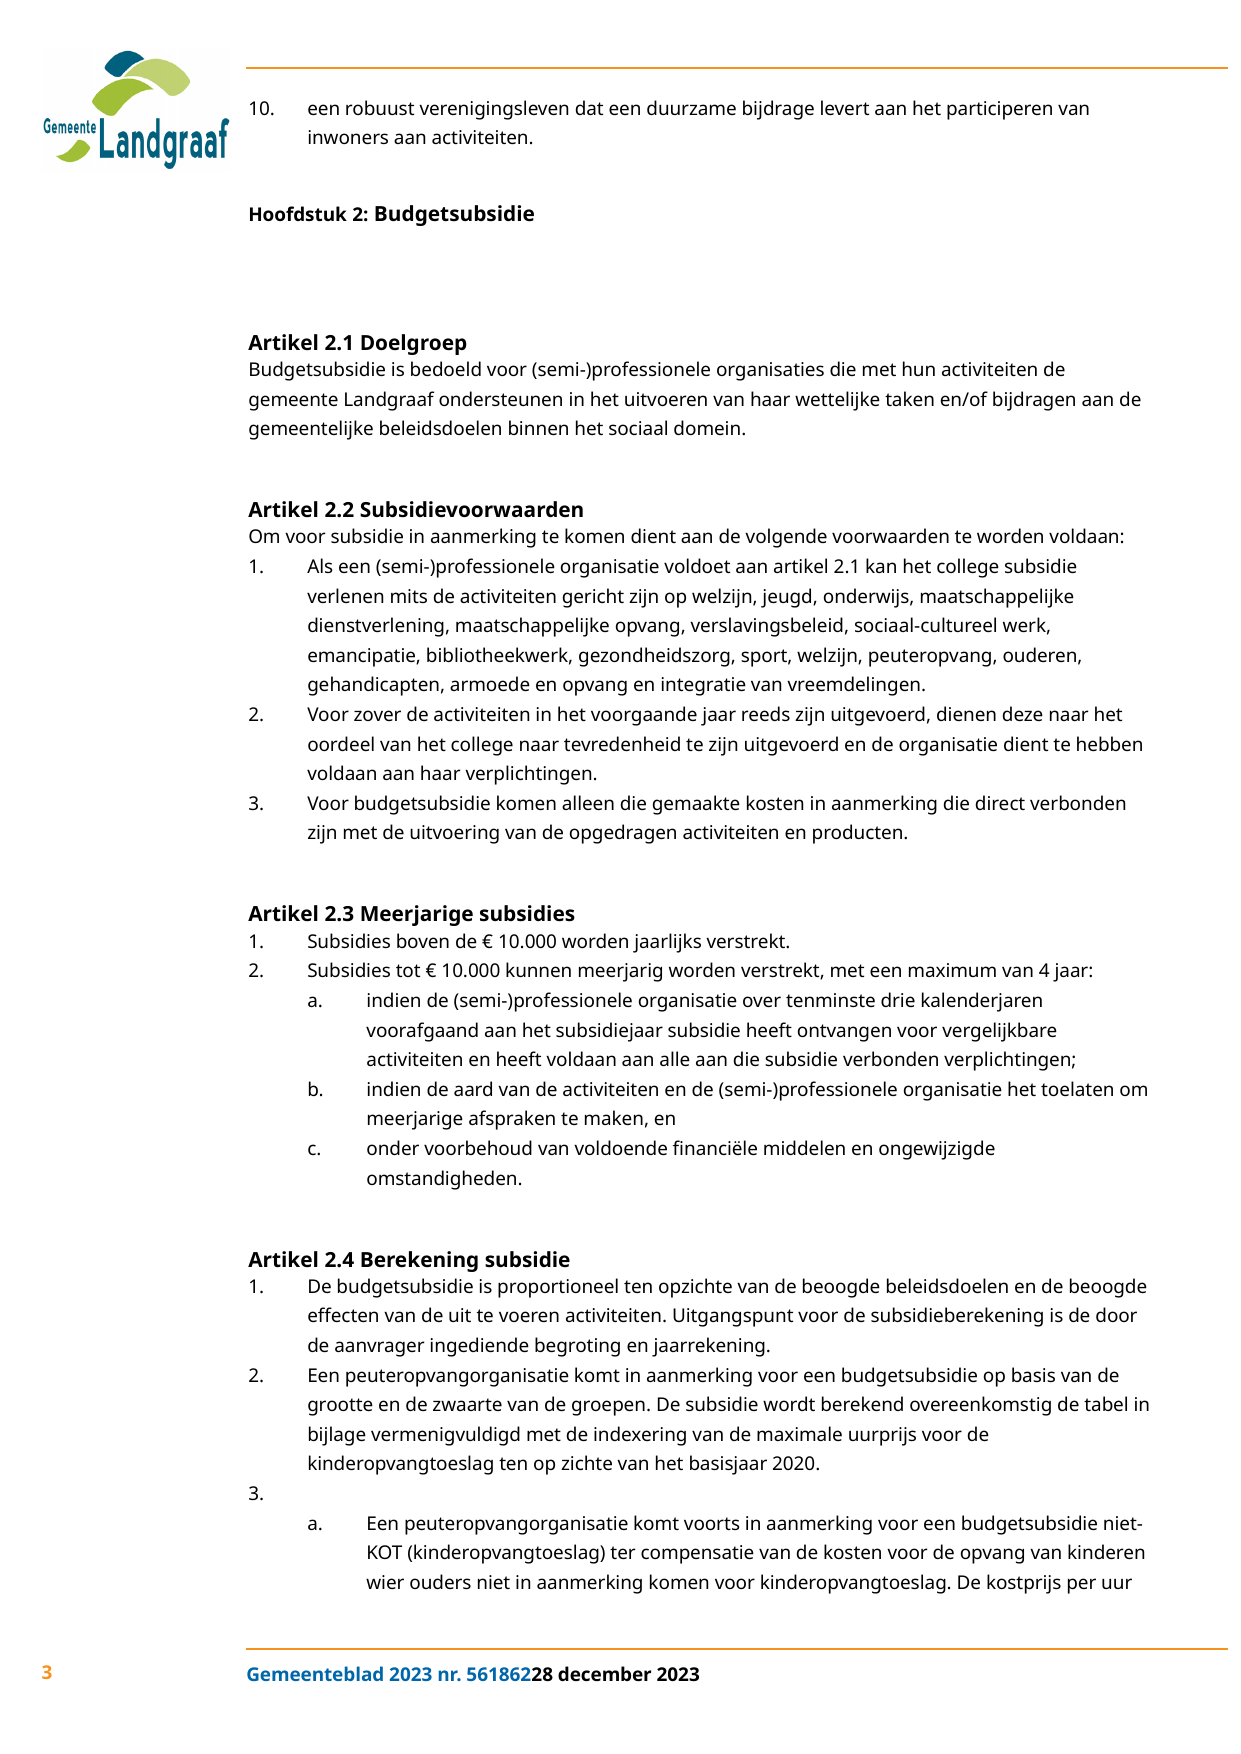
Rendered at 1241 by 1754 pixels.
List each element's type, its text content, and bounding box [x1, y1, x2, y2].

list Voor zover de activiteiten in het voorgaande jaar reeds zijn uitgevoerd, dienen deze naar het oordeel van het college naar tevredenheid te zijn uitgevoerd en de organisatie dient te hebben voldaan aan haar verplichtingen. [248, 701, 1152, 786]
text Om voor subsidie in aanmerking te komen dient aan de volgende voorwaarden te worden voldaan: [248, 524, 1152, 549]
list De budgetsubsidie is proportioneel ten opzichte van de beoogde beleidsdoelen en de beoogde effecten van de uit te voeren activiteiten. Uitgangspunt voor de subsidieberekening is de door de aanvrager ingediende begroting en jaarrekening. [248, 1273, 1152, 1358]
text Artikel 2.3 Meerjarige subsidies [248, 899, 1152, 928]
list indien de aard van de activiteiten en de (semi-)professionele organisatie het toelaten om meerjarige afspraken te maken, en [307, 1076, 1152, 1131]
text Hoofdstuk 2: Budgetsubsidie [248, 199, 1152, 228]
list Subsidies tot € 10.000 kunnen meerjarig worden verstrekt, met een maximum van 4 jaar: [248, 958, 1152, 983]
list Een peuteropvangorganisatie komt voorts in aanmerking voor een budgetsubsidie niet-KOT (kinderopvangtoeslag) ter compensatie van de kosten voor de opvang van kinderen wier ouders niet in aanmerking komen voor kinderopvangtoeslag. De kostprijs per uur [307, 1510, 1152, 1595]
list onder voorbehoud van voldoende financiële middelen en ongewijzigde omstandigheden. [307, 1135, 1152, 1190]
text Artikel 2.2 Subsidievoorwaarden [248, 495, 1152, 524]
list Subsidies boven de € 10.000 worden jaarlijks verstrekt. [248, 928, 1152, 954]
picture [41, 47, 231, 172]
list een robuust verenigingsleven dat een duurzame bijdrage levert aan het participeren van inwoners aan activiteiten. [248, 95, 1152, 150]
list Voor budgetsubsidie komen alleen die gemaakte kosten in aanmerking die direct verbonden zijn met de uitvoering van de opgedragen activiteiten en producten. [248, 790, 1152, 845]
text Artikel 2.4 Berekening subsidie [248, 1245, 1152, 1273]
text Artikel 2.1 Doelgroep [248, 328, 1152, 356]
list indien de (semi-)professionele organisatie over tenminste drie kalenderjaren voorafgaand aan het subsidiejaar subsidie heeft ontvangen voor vergelijkbare activiteiten en heeft voldaan aan alle aan die subsidie verbonden verplichtingen; [307, 987, 1152, 1072]
text Budgetsubsidie is bedoeld voor (semi-)professionele organisaties die met hun activiteiten de gemeente Landgraaf ondersteunen in het uitvoeren van haar wettelijke taken en/of bijdragen aan de gemeentelijke beleidsdoelen binnen het sociaal domein. [248, 356, 1152, 441]
list Als een (semi-)professionele organisatie voldoet aan artikel 2.1 kan het college subsidie verlenen mits de activiteiten gericht zijn op welzijn, jeugd, onderwijs, maatschappelijke dienstverlening, maatschappelijke opvang, verslavingsbeleid, sociaal-cultureel werk, emancipatie, bibliotheekwerk, gezondheidszorg, sport, welzijn, peuteropvang, ouderen, gehandicapten, armoede en opvang en integratie van vreemdelingen. [248, 553, 1152, 697]
list Een peuteropvangorganisatie komt in aanmerking voor een budgetsubsidie op basis van de grootte en de zwaarte van de groepen. De subsidie wordt berekend overeenkomstig de tabel in bijlage vermenigvuldigd met de indexering van de maximale uurprijs voor de kinderopvangtoeslag ten op zichte van het basisjaar 2020. [248, 1362, 1152, 1476]
